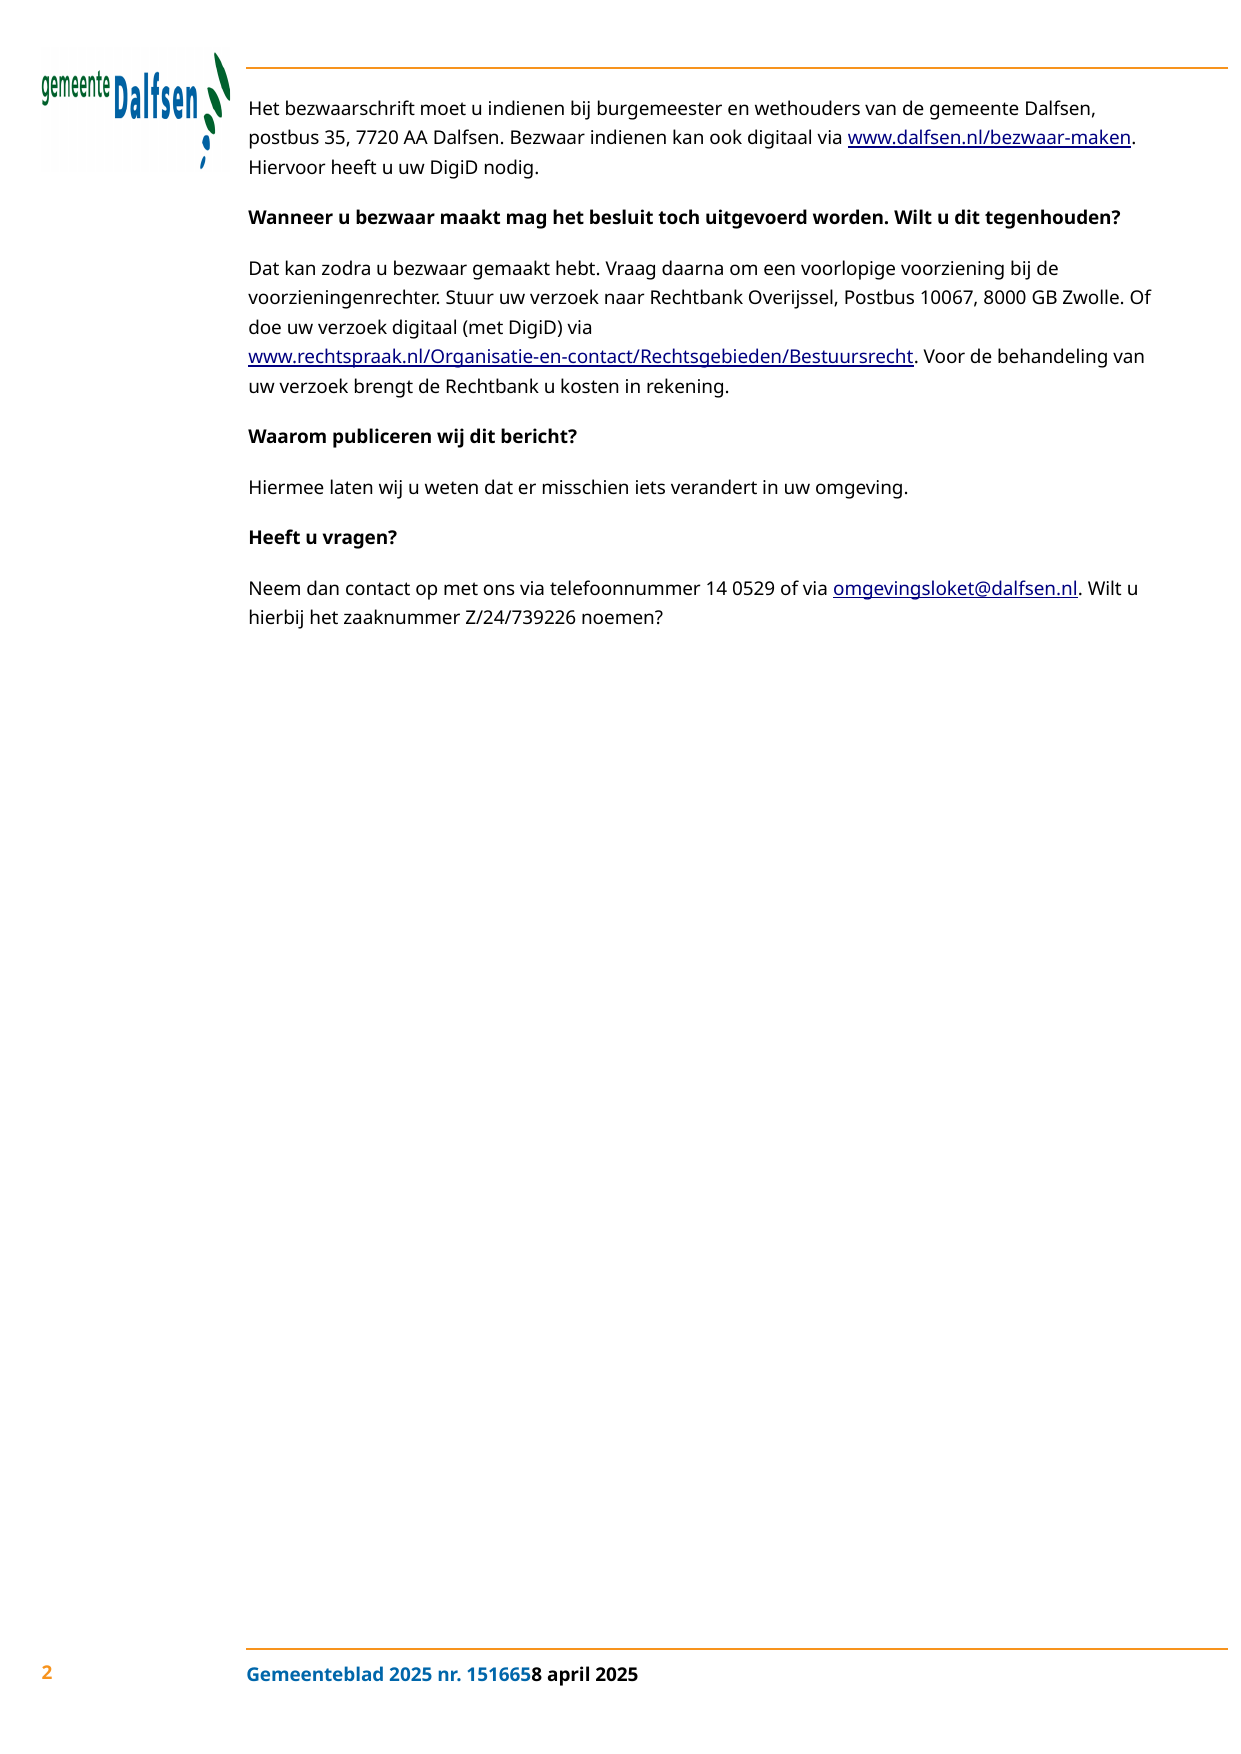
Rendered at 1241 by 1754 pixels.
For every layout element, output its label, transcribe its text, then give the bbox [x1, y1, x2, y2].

text Dat kan zodra u bezwaar gemaakt hebt. Vraag daarna om een voorlopige voorziening bij de voorzieningenrechter. Stuur uw verzoek naar Rechtbank Overijssel, Postbus 10067, 8000 GB Zwolle. Of doe uw verzoek digitaal (met DigiD) via www.rechtspraak.nl/Organisatie-en-contact/Rechtsgebieden/Bestuursrecht. Voor de behandeling van uw verzoek brengt de Rechtbank u kosten in rekening. [248, 255, 1152, 399]
text Hiermee laten wij u weten dat er misschien iets verandert in uw omgeving. [248, 474, 1152, 500]
text Wanneer u bezwaar maakt mag het besluit toch uitgevoerd worden. Wilt u dit tegenhouden? [248, 204, 1152, 230]
text Neem dan contact op met ons via telefoonnummer 14 0529 of via omgevingsloket@dalfsen.nl. Wilt u hierbij het zaaknummer Z/24/739226 noemen? [248, 575, 1152, 630]
text Waarom publiceren wij dit bericht? [248, 423, 1152, 449]
text Het bezwaarschrift moet u indienen bij burgemeester en wethouders van de gemeente Dalfsen, postbus 35, 7720 AA Dalfsen. Bezwaar indienen kan ook digitaal via www.dalfsen.nl/bezwaar-maken. Hiervoor heeft u uw DigiD nodig. [248, 95, 1152, 180]
picture [41, 47, 231, 172]
text Heeft u vragen? [248, 524, 1152, 550]
